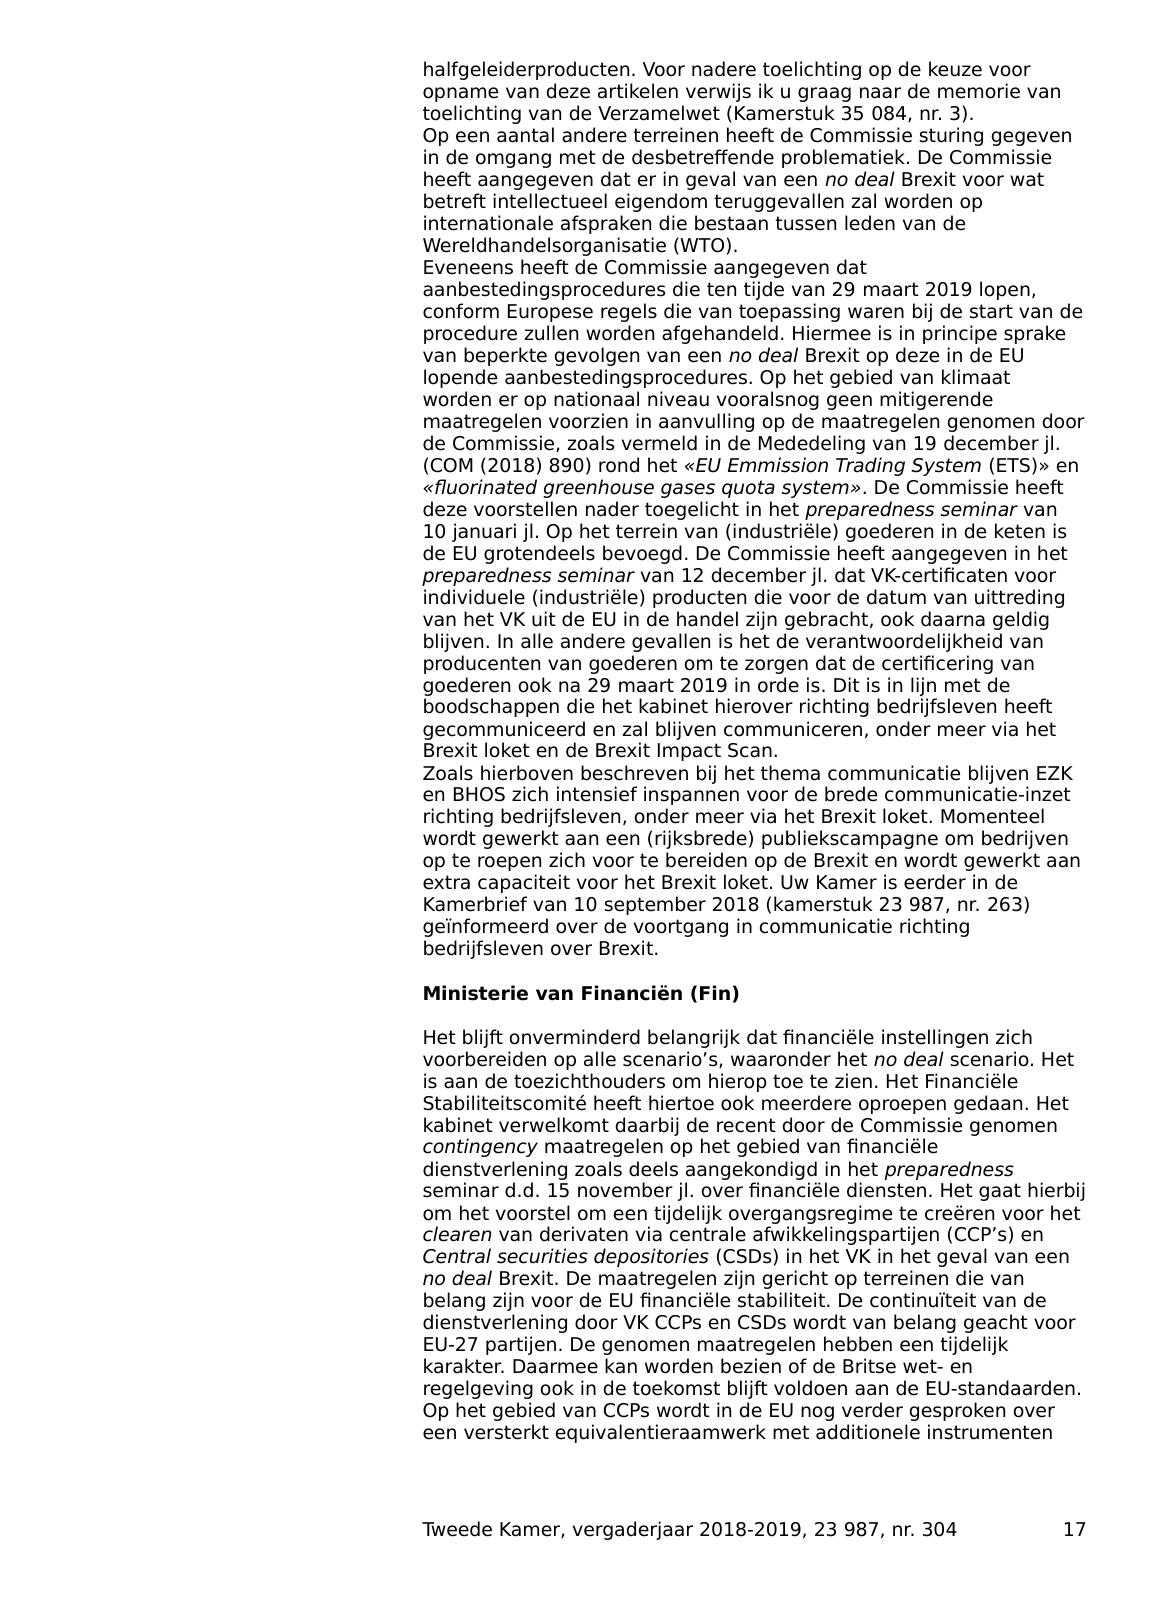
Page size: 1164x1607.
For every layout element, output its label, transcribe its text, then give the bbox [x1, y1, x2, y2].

subtitle Ministerie van Financiën (Fin) [422, 982, 1087, 1004]
text Op een aantal andere terreinen heeft de Commissie sturing gegeven in de omgang met de desbetreffende problematiek. De Commissie heeft aangegeven dat er in geval van een no deal Brexit voor wat betreft intellectueel eigendom teruggevallen zal worden op internationale afspraken die bestaan tussen leden van de Wereldhandelsorganisatie (WTO). [422, 125, 1087, 257]
text Eveneens heeft de Commissie aangegeven dat aanbestedingsprocedures die ten tijde van 29 maart 2019 lopen, conform Europese regels die van toepassing waren bij de start van de procedure zullen worden afgehandeld. Hiermee is in principe sprake van beperkte gevolgen van een no deal Brexit op deze in de EU lopende aanbestedingsprocedures. Op het gebied van klimaat worden er op nationaal niveau vooralsnog geen mitigerende maatregelen voorzien in aanvulling op de maatregelen genomen door de Commissie, zoals vermeld in de Mededeling van 19 december jl. (COM (2018) 890) rond het «EU Emmission Trading System (ETS)» en «fluorinated greenhouse gases quota system». De Commissie heeft deze voorstellen nader toegelicht in het preparedness seminar van 10 januari jl. Op het terrein van (industriële) goederen in de keten is de EU grotendeels bevoegd. De Commissie heeft aangegeven in het preparedness seminar van 12 december jl. dat VK-certificaten voor individuele (industriële) producten die voor de datum van uittreding van het VK uit de EU in de handel zijn gebracht, ook daarna geldig blijven. In alle andere gevallen is het de verantwoordelijkheid van producenten van goederen om te zorgen dat de certificering van goederen ook na 29 maart 2019 in orde is. Dit is in lijn met de boodschappen die het kabinet hierover richting bedrijfsleven heeft gecommuniceerd en zal blijven communiceren, onder meer via het Brexit loket en de Brexit Impact Scan. [422, 257, 1087, 762]
text Het blijft onverminderd belangrijk dat financiële instellingen zich voorbereiden op alle scenario’s, waaronder het no deal scenario. Het is aan de toezichthouders om hierop toe te zien. Het Financiële Stabiliteitscomité heeft hiertoe ook meerdere oproepen gedaan. Het kabinet verwelkomt daarbij de recent door de Commissie genomen contingency maatregelen op het gebied van financiële dienstverlening zoals deels aangekondigd in het preparedness seminar d.d. 15 november jl. over financiële diensten. Het gaat hierbij om het voorstel om een tijdelijk overgangsregime te creëren voor het clearen van derivaten via centrale afwikkelingspartijen (CCP’s) en Central securities depositories (CSDs) in het VK in het geval van een no deal Brexit. De maatregelen zijn gericht op terreinen die van belang zijn voor de EU financiële stabiliteit. De continuïteit van de dienstverlening door VK CCPs en CSDs wordt van belang geacht voor EU-27 partijen. De genomen maatregelen hebben een tijdelijk karakter. Daarmee kan worden bezien of de Britse wet- en regelgeving ook in de toekomst blijft voldoen aan de EU-standaarden. Op het gebied van CCPs wordt in de EU nog verder gesproken over een versterkt equivalentieraamwerk met additionele instrumenten [422, 1027, 1087, 1444]
text halfgeleiderproducten. Voor nadere toelichting op de keuze voor opname van deze artikelen verwijs ik u graag naar de memorie van toelichting van de Verzamelwet (Kamerstuk 35 084, nr. 3). [422, 59, 1087, 125]
text Zoals hierboven beschreven bij het thema communicatie blijven EZK en BHOS zich intensief inspannen voor de brede communicatie-inzet richting bedrijfsleven, onder meer via het Brexit loket. Momenteel wordt gewerkt aan een (rijksbrede) publiekscampagne om bedrijven op te roepen zich voor te bereiden op de Brexit en wordt gewerkt aan extra capaciteit voor het Brexit loket. Uw Kamer is eerder in de Kamerbrief van 10 september 2018 (kamerstuk 23 987, nr. 263) geïnformeerd over de voortgang in communicatie richting bedrijfsleven over Brexit. [422, 762, 1087, 960]
